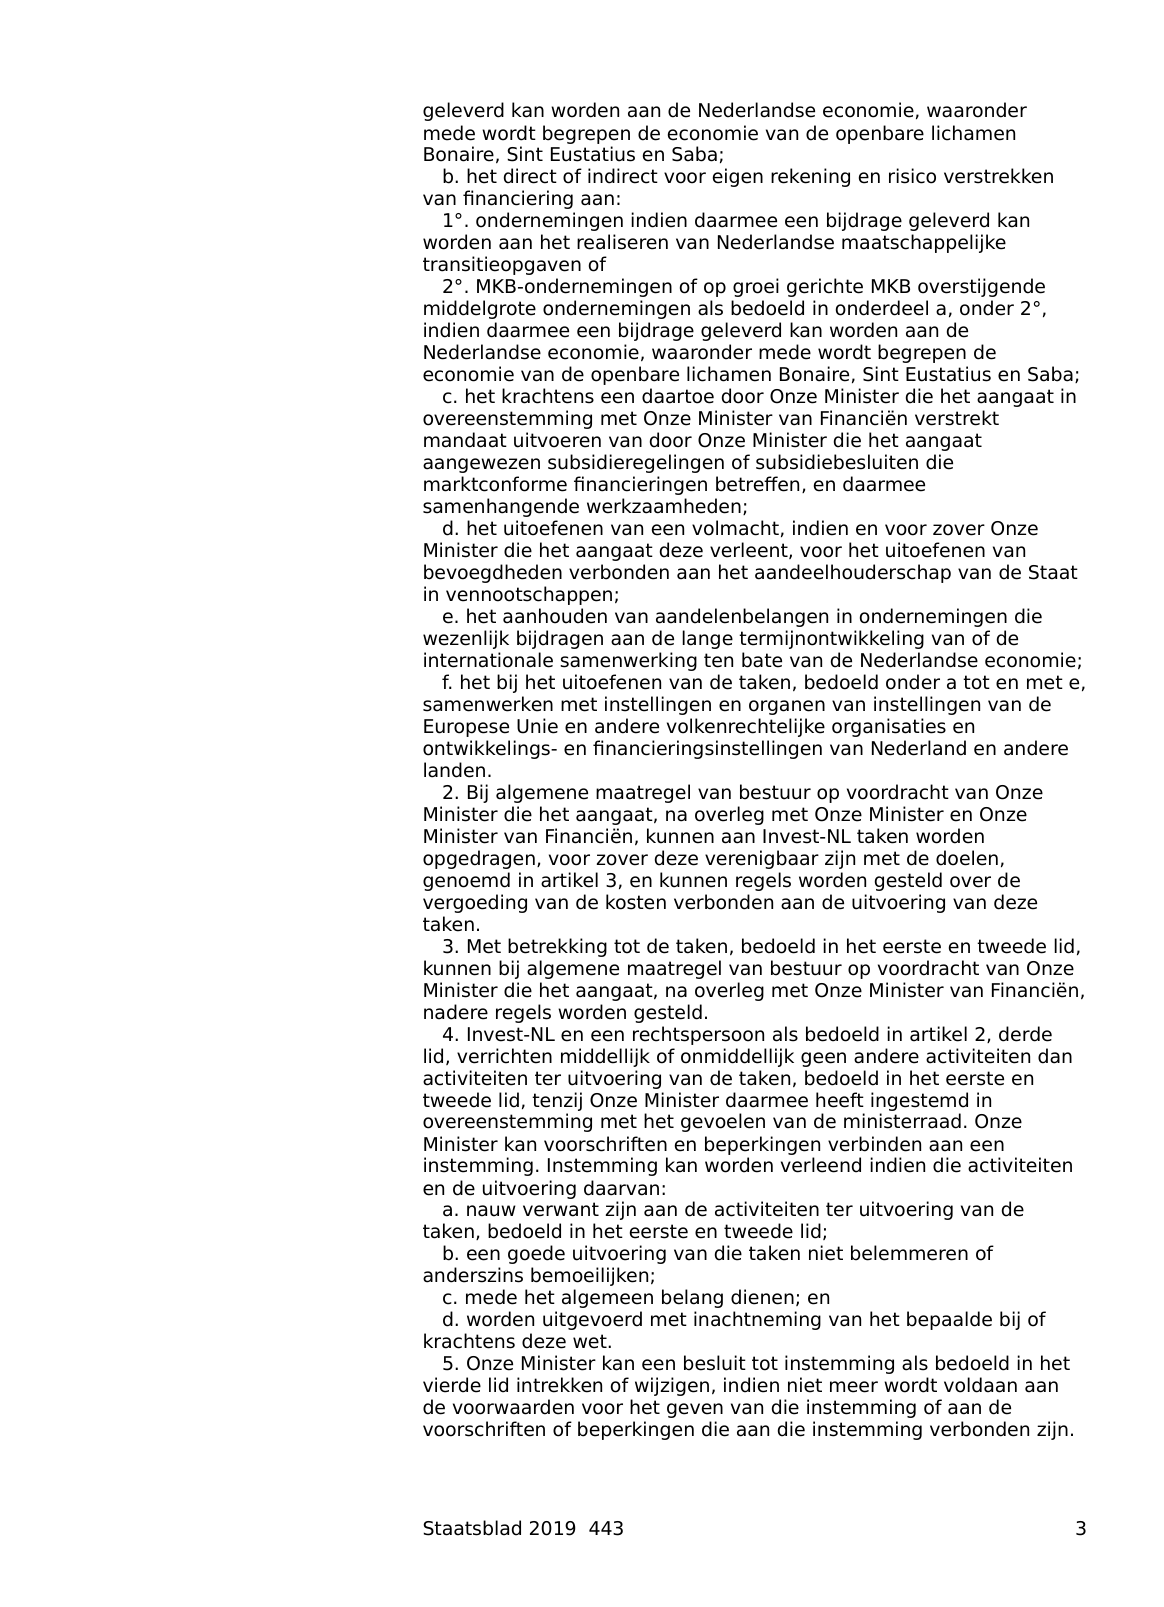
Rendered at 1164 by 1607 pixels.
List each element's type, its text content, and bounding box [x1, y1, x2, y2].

text b. een goede uitvoering van die taken niet belemmeren of anderszins bemoeilijken; [422, 1243, 1087, 1287]
text 5. Onze Minister kan een besluit tot instemming als bedoeld in het vierde lid intrekken of wijzigen, indien niet meer wordt voldaan aan de voorwaarden voor het geven van die instemming of aan de voorschriften of beperkingen die aan die instemming verbonden zijn. [422, 1353, 1087, 1441]
text geleverd kan worden aan de Nederlandse economie, waaronder mede wordt begrepen de economie van de openbare lichamen Bonaire, Sint Eustatius en Saba; [422, 100, 1087, 166]
text c. mede het algemeen belang dienen; en [422, 1287, 1087, 1309]
text a. nauw verwant zijn aan de activiteiten ter uitvoering van de taken, bedoeld in het eerste en tweede lid; [422, 1199, 1087, 1243]
text d. worden uitgevoerd met inachtneming van het bepaalde bij of krachtens deze wet. [422, 1309, 1087, 1353]
text 2. Bij algemene maatregel van bestuur op voordracht van Onze Minister die het aangaat, na overleg met Onze Minister en Onze Minister van Financiën, kunnen aan Invest-NL taken worden opgedragen, voor zover deze verenigbaar zijn met de doelen, genoemd in artikel 3, en kunnen regels worden gesteld over de vergoeding van de kosten verbonden aan de uitvoering van deze taken. [422, 782, 1087, 936]
text f. het bij het uitoefenen van de taken, bedoeld onder a tot en met e, samenwerken met instellingen en organen van instellingen van de Europese Unie en andere volkenrechtelijke organisaties en ontwikkelings- en financieringsinstellingen van Nederland en andere landen. [422, 672, 1087, 782]
text 2°. MKB-ondernemingen of op groei gerichte MKB overstijgende middelgrote ondernemingen als bedoeld in onderdeel a, onder 2°, indien daarmee een bijdrage geleverd kan worden aan de Nederlandse economie, waaronder mede wordt begrepen de economie van de openbare lichamen Bonaire, Sint Eustatius en Saba; [422, 276, 1087, 386]
text 3. Met betrekking tot de taken, bedoeld in het eerste en tweede lid, kunnen bij algemene maatregel van bestuur op voordracht van Onze Minister die het aangaat, na overleg met Onze Minister van Financiën, nadere regels worden gesteld. [422, 936, 1087, 1023]
text d. het uitoefenen van een volmacht, indien en voor zover Onze Minister die het aangaat deze verleent, voor het uitoefenen van bevoegdheden verbonden aan het aandeelhouderschap van de Staat in vennootschappen; [422, 518, 1087, 606]
text 4. Invest-NL en een rechtspersoon als bedoeld in artikel 2, derde lid, verrichten middellijk of onmiddellijk geen andere activiteiten dan activiteiten ter uitvoering van de taken, bedoeld in het eerste en tweede lid, tenzij Onze Minister daarmee heeft ingestemd in overeenstemming met het gevoelen van de ministerraad. Onze Minister kan voorschriften en beperkingen verbinden aan een instemming. Instemming kan worden verleend indien die activiteiten en de uitvoering daarvan: [422, 1023, 1087, 1199]
text 1°. ondernemingen indien daarmee een bijdrage geleverd kan worden aan het realiseren van Nederlandse maatschappelijke transitieopgaven of [422, 210, 1087, 276]
text e. het aanhouden van aandelenbelangen in ondernemingen die wezenlijk bijdragen aan de lange termijnontwikkeling van of de internationale samenwerking ten bate van de Nederlandse economie; [422, 606, 1087, 672]
text c. het krachtens een daartoe door Onze Minister die het aangaat in overeenstemming met Onze Minister van Financiën verstrekt mandaat uitvoeren van door Onze Minister die het aangaat aangewezen subsidieregelingen of subsidiebesluiten die marktconforme financieringen betreffen, en daarmee samenhangende werkzaamheden; [422, 386, 1087, 518]
text b. het direct of indirect voor eigen rekening en risico verstrekken van financiering aan: [422, 166, 1087, 210]
